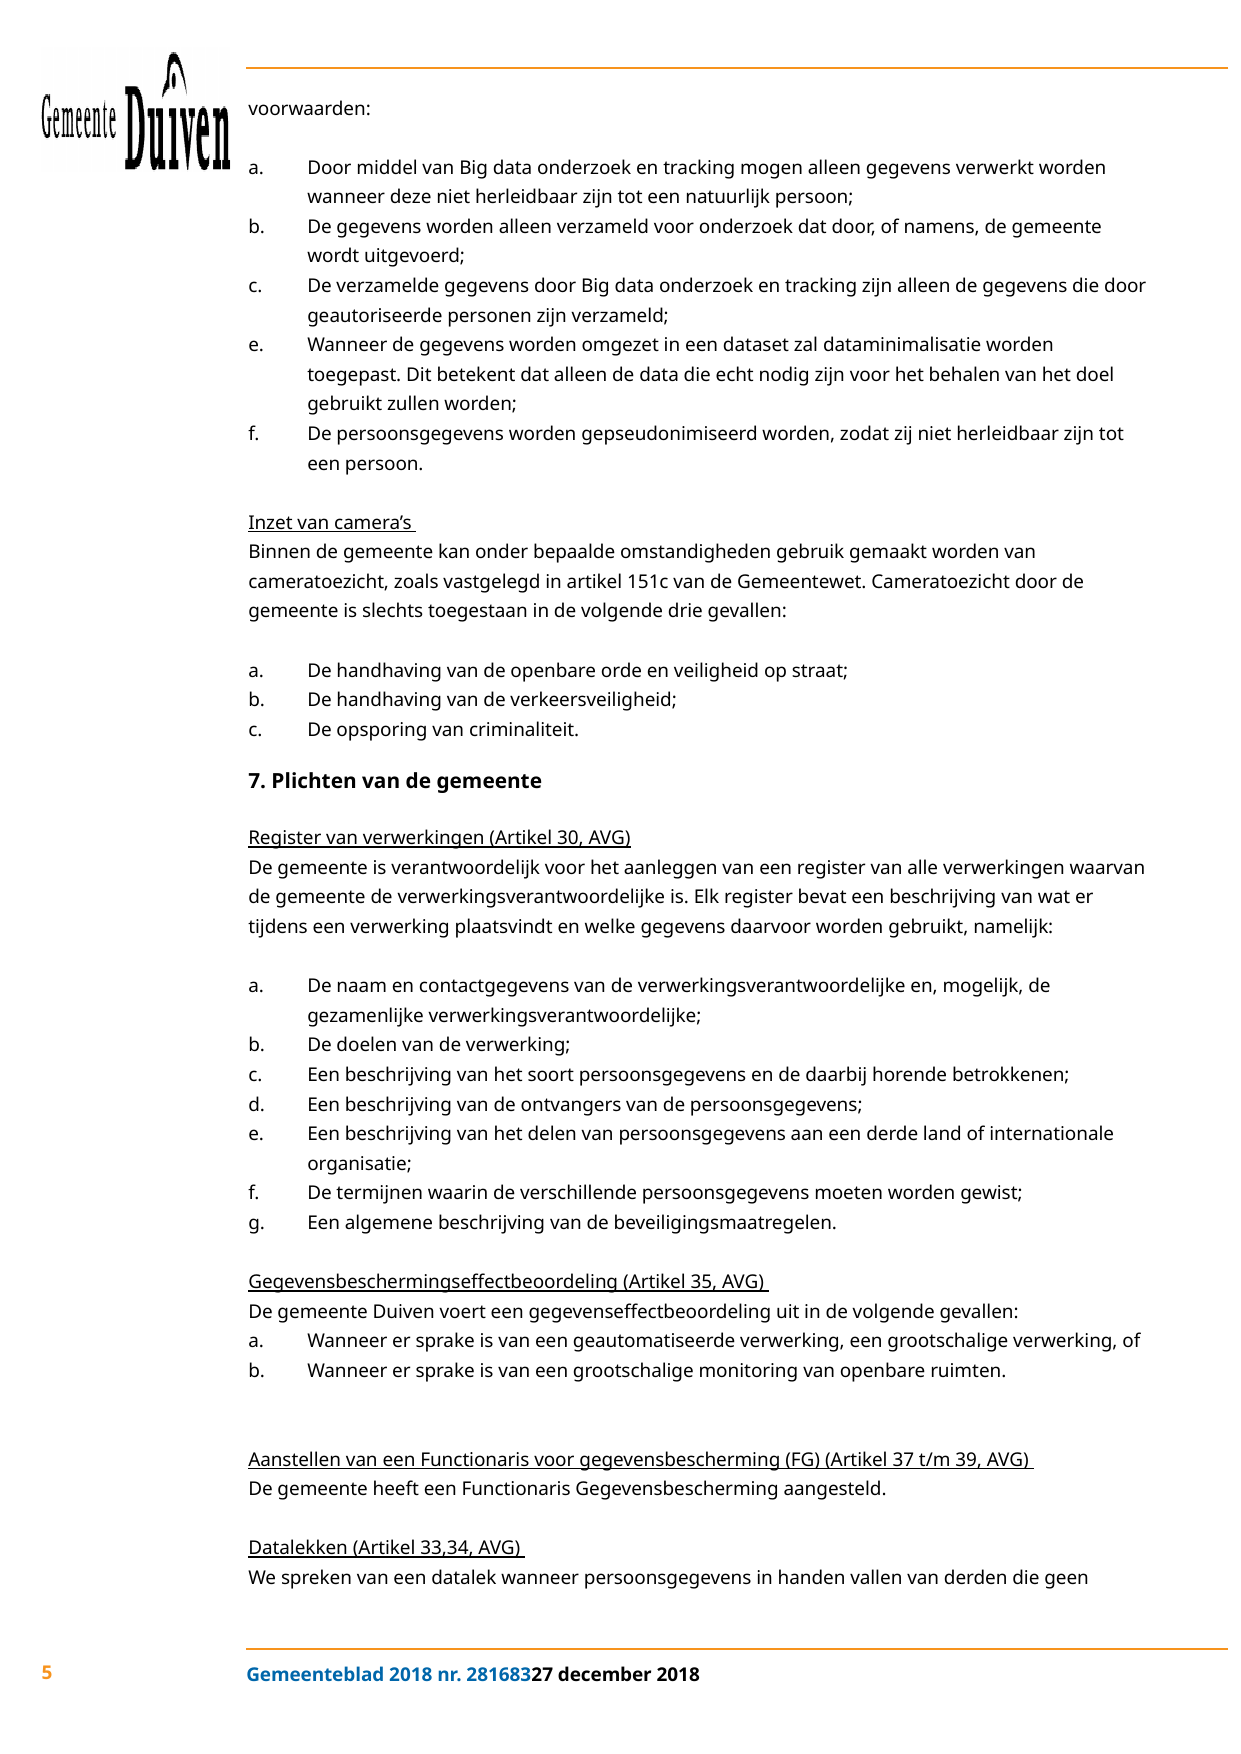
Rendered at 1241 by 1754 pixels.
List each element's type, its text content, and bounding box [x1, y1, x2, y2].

list De verzamelde gegevens door Big data onderzoek en tracking zijn alleen de gegevens die door geautoriseerde personen zijn verzameld; [248, 272, 1152, 328]
list Door middel van Big data onderzoek en tracking mogen alleen gegevens verwerkt worden wanneer deze niet herleidbaar zijn tot een natuurlijk persoon; [248, 154, 1152, 209]
list De opsporing van criminaliteit. [248, 716, 1152, 742]
list Wanneer de gegevens worden omgezet in een dataset zal dataminimalisatie worden toegepast. Dit betekent dat alleen de data die echt nodig zijn voor het behalen van het doel gebruikt zullen worden; [248, 331, 1152, 416]
text Register van verwerkingen (Artikel 30, AVG) [248, 824, 1152, 850]
text De gemeente heeft een Functionaris Gegevensbescherming aangesteld. [248, 1475, 1152, 1501]
list Wanneer er sprake is van een grootschalige monitoring van openbare ruimten. [248, 1357, 1152, 1383]
list De handhaving van de openbare orde en veiligheid op straat; [248, 657, 1152, 683]
text 7. Plichten van de gemeente [248, 766, 1152, 795]
text voorwaarden: [248, 95, 1152, 121]
list Een beschrijving van de ontvangers van de persoonsgegevens; [248, 1091, 1152, 1116]
list Een algemene beschrijving van de beveiligingsmaatregelen. [248, 1209, 1152, 1235]
picture [41, 47, 231, 172]
list Een beschrijving van het soort persoonsgegevens en de daarbij horende betrokkenen; [248, 1061, 1152, 1087]
list De handhaving van de verkeersveiligheid; [248, 686, 1152, 712]
text Binnen de gemeente kan onder bepaalde omstandigheden gebruik gemaakt worden van cameratoezicht, zoals vastgelegd in artikel 151c van de Gemeentewet. Cameratoezicht door de gemeente is slechts toegestaan in de volgende drie gevallen: [248, 538, 1152, 623]
text De gemeente Duiven voert een gegevenseffectbeoordeling uit in de volgende gevallen: [248, 1298, 1152, 1323]
text De gemeente is verantwoordelijk voor het aanleggen van een register van alle verwerkingen waarvan de gemeente de verwerkingsverantwoordelijke is. Elk register bevat een beschrijving van wat er tijdens een verwerking plaatsvindt en welke gegevens daarvoor worden gebruikt, namelijk: [248, 854, 1152, 939]
list Een beschrijving van het delen van persoonsgegevens aan een derde land of internationale organisatie; [248, 1120, 1152, 1176]
text Datalekken (Artikel 33,34, AVG) [248, 1534, 1152, 1560]
list De gegevens worden alleen verzameld voor onderzoek dat door, of namens, de gemeente wordt uitgevoerd; [248, 213, 1152, 268]
list Wanneer er sprake is van een geautomatiseerde verwerking, een grootschalige verwerking, of [248, 1327, 1152, 1353]
text We spreken van een datalek wanneer persoonsgegevens in handen vallen van derden die geen [248, 1564, 1152, 1590]
text Aanstellen van een Functionaris voor gegevensbescherming (FG) (Artikel 37 t/m 39, AVG) [248, 1446, 1152, 1471]
list De termijnen waarin de verschillende persoonsgegevens moeten worden gewist; [248, 1179, 1152, 1205]
list De doelen van de verwerking; [248, 1032, 1152, 1057]
text Gegevensbeschermingseffectbeoordeling (Artikel 35, AVG) [248, 1268, 1152, 1294]
text Inzet van camera’s [248, 509, 1152, 535]
list De persoonsgegevens worden gepseudonimiseerd worden, zodat zij niet herleidbaar zijn tot een persoon. [248, 420, 1152, 476]
list De naam en contactgegevens van de verwerkingsverantwoordelijke en, mogelijk, de gezamenlijke verwerkingsverantwoordelijke; [248, 972, 1152, 1028]
